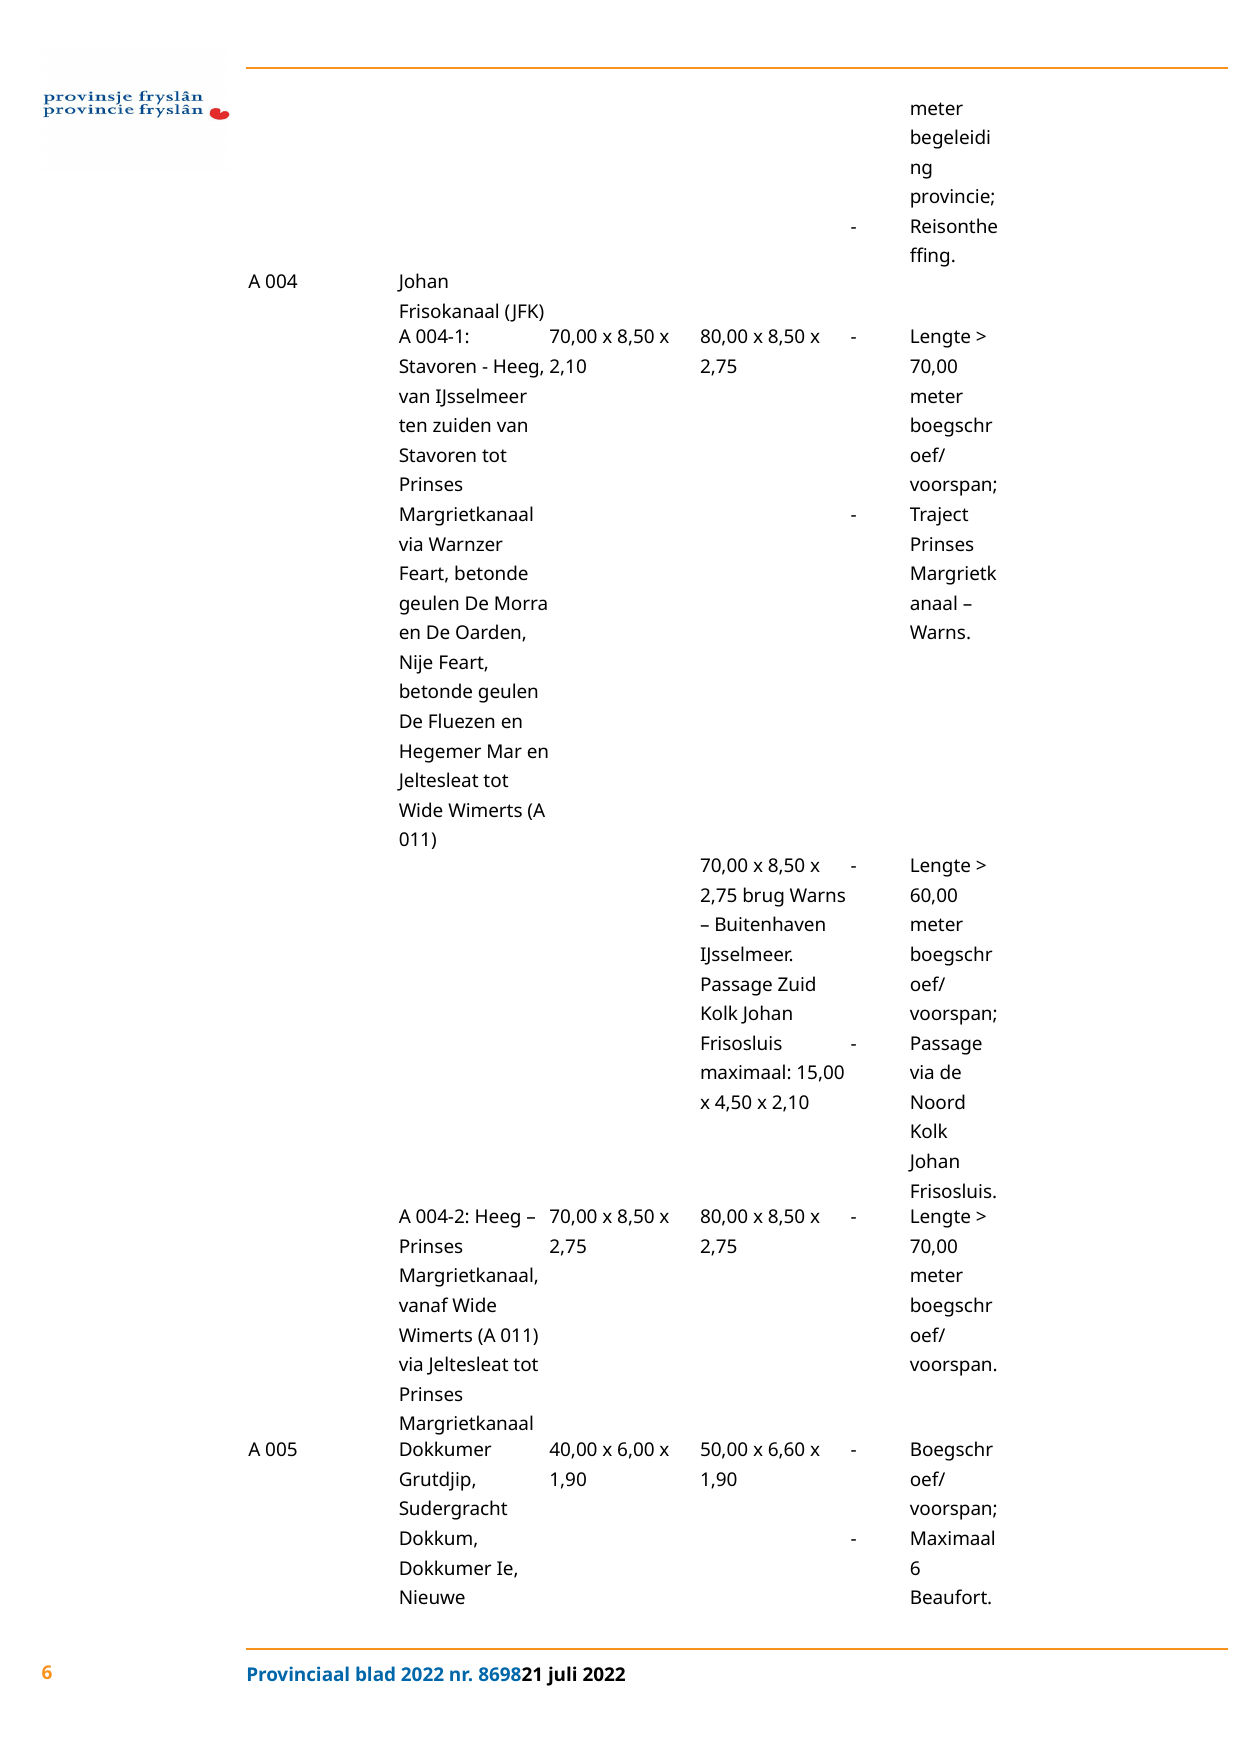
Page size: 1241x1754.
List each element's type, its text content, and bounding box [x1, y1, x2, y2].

table_cell A 004-2: Heeg – Prinses Margrietkanaal, vanaf Wide Wimerts (A 011) via Jeltesleat tot Prinses Margrietkanaal [399, 1204, 549, 1436]
table_cell 70,00 x 8,50 x 2,75 [549, 1204, 700, 1436]
table_cell [399, 853, 549, 1203]
table_cell [850, 269, 1001, 324]
table_cell Johan Frisokanaal (JFK) [399, 269, 549, 324]
table_cell Boegschroef/ voorspan; Maximaal 6 Beaufort. [850, 1436, 1001, 1610]
table_header [248, 95, 398, 268]
table_cell 50,00 x 6,60 x 1,90 [700, 1436, 850, 1610]
table_header [549, 95, 700, 268]
table_cell [399, 95, 549, 268]
table_cell Lengte > 70,00 meter boegschroef/ voorspan; Traject Prinses Margrietkanaal – Warns. [850, 324, 1001, 852]
table_cell [1001, 324, 1152, 852]
table_cell 40,00 x 6,00 x 1,90 [549, 1436, 700, 1610]
table_cell [700, 95, 850, 268]
table_cell A 004-1: Stavoren - Heeg, van IJsselmeer ten zuiden van Stavoren tot Prinses Margrietkanaal via Warnzer Feart, betonde geulen De Morra en De Oarden, Nije Feart, betonde geulen De Fluezen en Hegemer Mar en Jeltesleat tot Wide Wimerts (A 011) [399, 324, 549, 852]
table_cell [1001, 1204, 1152, 1436]
table_cell 80,00 x 8,50 x 2,75 [700, 324, 850, 852]
table_cell A 005 [248, 1436, 398, 1610]
table_cell A 004 [248, 269, 398, 1436]
table_cell meter begeleiding provincie; Reisontheffing. [850, 95, 1001, 268]
table_cell [549, 269, 700, 324]
table_cell Dokkumer Grutdjip, Sudergracht Dokkum, Dokkumer Ie, Nieuwe [399, 1436, 549, 1610]
table_cell [1001, 1436, 1152, 1610]
table_cell Lengte > 70,00 meter boegschroef/ voorspan. [850, 1204, 1001, 1436]
table_cell [1001, 269, 1152, 324]
table_cell Lengte > 60,00 meter boegschroef/ voorspan; Passage via de Noord Kolk Johan Frisosluis. [850, 853, 1001, 1203]
table_cell [1001, 95, 1152, 268]
table_cell [700, 269, 850, 324]
table_cell 70,00 x 8,50 x 2,10 [549, 324, 700, 1203]
table_cell 70,00 x 8,50 x 2,75 brug Warns – Buitenhaven IJsselmeer. Passage Zuid Kolk Johan Frisosluis maximaal: 15,00 x 4,50 x 2,10 [700, 853, 850, 1203]
table_cell 80,00 x 8,50 x 2,75 [700, 1204, 850, 1436]
table_cell [1001, 853, 1152, 1203]
picture [41, 47, 231, 172]
